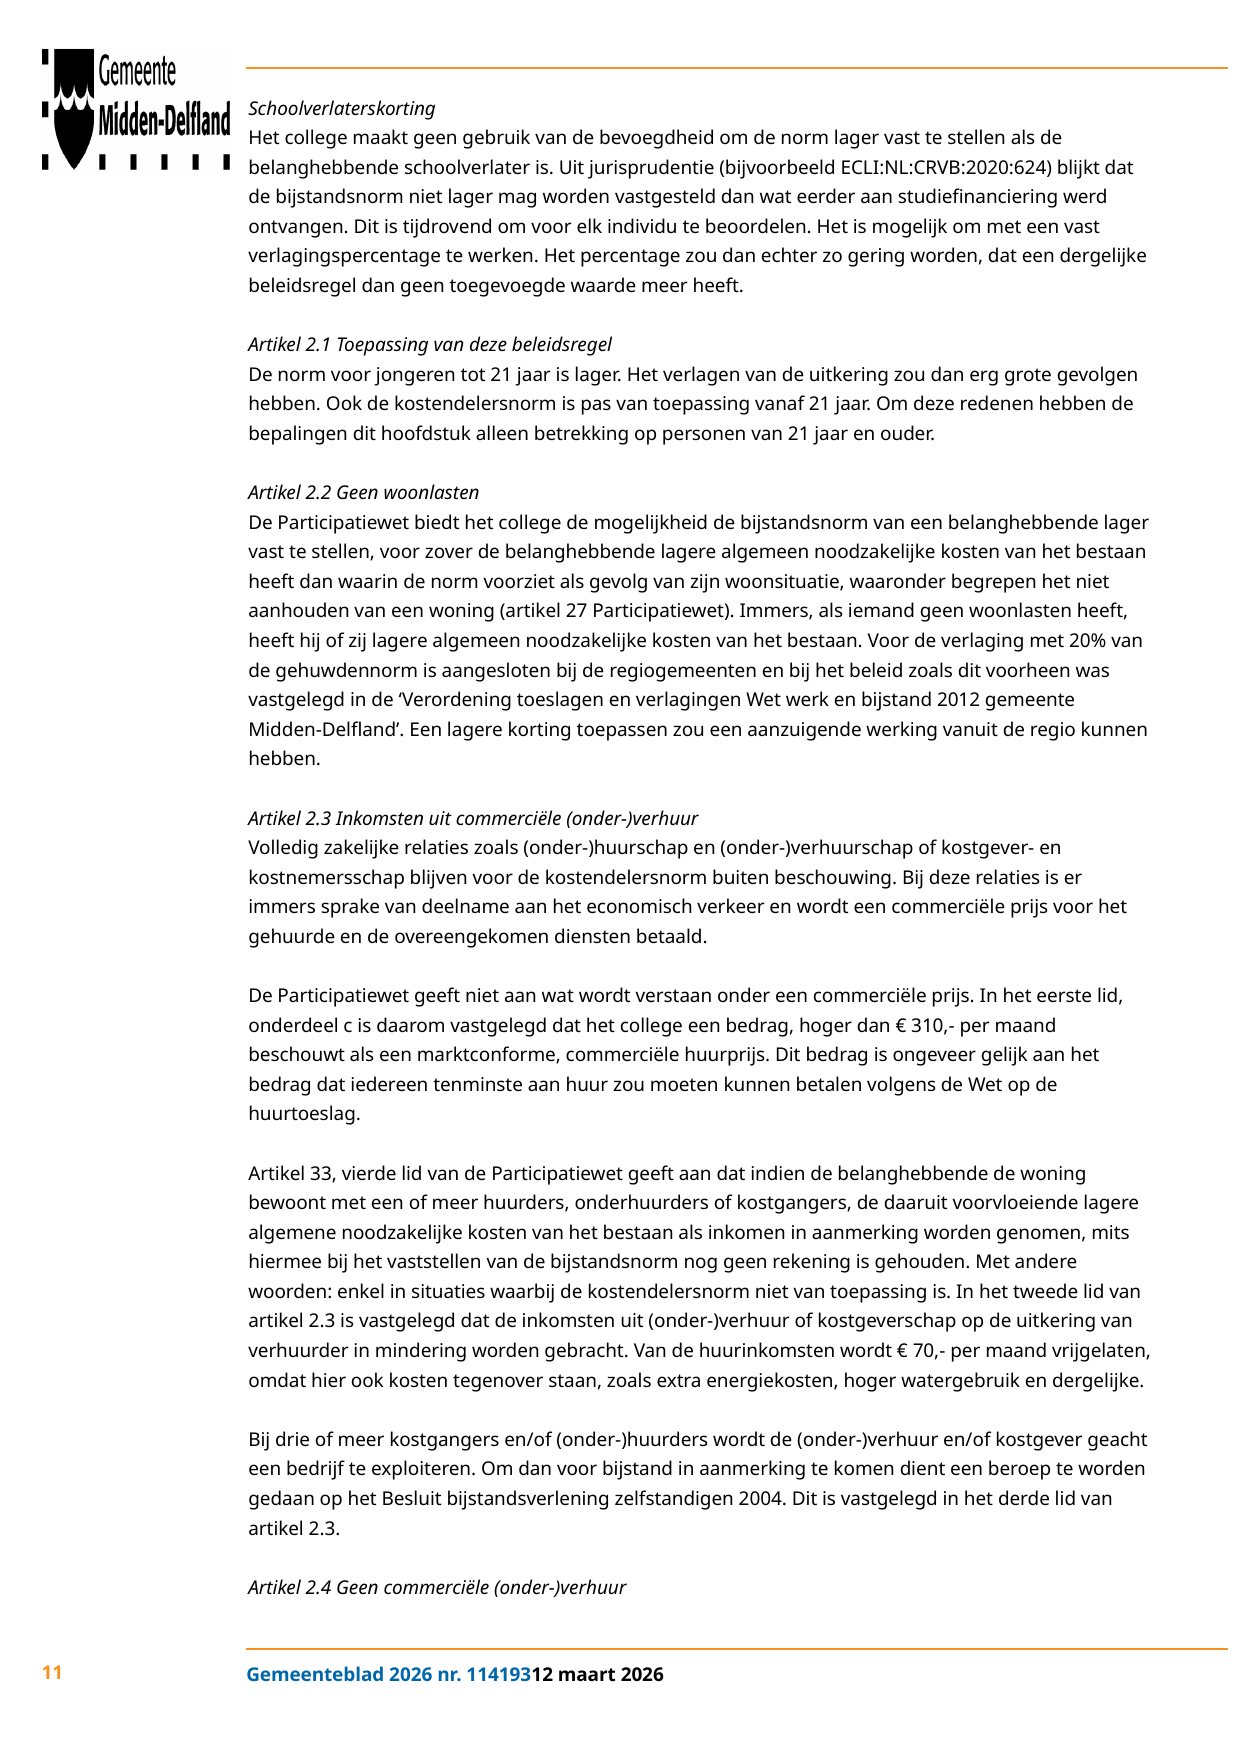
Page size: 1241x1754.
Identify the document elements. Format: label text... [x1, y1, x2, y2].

text De norm voor jongeren tot 21 jaar is lager. Het verlagen van de uitkering zou dan erg grote gevolgen hebben. Ook de kostendelersnorm is pas van toepassing vanaf 21 jaar. Om deze redenen hebben de bepalingen dit hoofdstuk alleen betrekking op personen van 21 jaar en ouder. [248, 361, 1152, 446]
text Het college maakt geen gebruik van de bevoegdheid om de norm lager vast te stellen als de belanghebbende schoolverlater is. Uit jurisprudentie (bijvoorbeeld ECLI:NL:CRVB:2020:624) blijkt dat de bijstandsnorm niet lager mag worden vastgesteld dan wat eerder aan studiefinanciering werd ontvangen. Dit is tijdrovend om voor elk individu te beoordelen. Het is mogelijk om met een vast verlagingspercentage te werken. Het percentage zou dan echter zo gering worden, dat een dergelijke beleidsregel dan geen toegevoegde waarde meer heeft. [248, 124, 1152, 298]
text De Participatiewet geeft niet aan wat wordt verstaan onder een commerciële prijs. In het eerste lid, onderdeel c is daarom vastgelegd dat het college een bedrag, hoger dan € 310,- per maand beschouwt als een marktconforme, commerciële huurprijs. Dit bedrag is ongeveer gelijk aan het bedrag dat iedereen tenminste aan huur zou moeten kunnen betalen volgens de Wet op de huurtoeslag. [248, 982, 1152, 1126]
text Artikel 2.4 Geen commerciële (onder-)verhuur [248, 1574, 1152, 1600]
picture [41, 47, 231, 172]
text Artikel 2.1 Toepassing van deze beleidsregel [248, 331, 1152, 357]
text Volledig zakelijke relaties zoals (onder-)huurschap en (onder-)verhuurschap of kostgever- en kostnemersschap blijven voor de kostendelersnorm buiten beschouwing. Bij deze relaties is er immers sprake van deelname aan het economisch verkeer en wordt een commerciële prijs voor het gehuurde en de overeengekomen diensten betaald. [248, 834, 1152, 949]
text De Participatiewet biedt het college de mogelijkheid de bijstandsnorm van een belanghebbende lager vast te stellen, voor zover de belanghebbende lagere algemeen noodzakelijke kosten van het bestaan heeft dan waarin de norm voorziet als gevolg van zijn woonsituatie, waaronder begrepen het niet aanhouden van een woning (artikel 27 Participatiewet). Immers, als iemand geen woonlasten heeft, heeft hij of zij lagere algemeen noodzakelijke kosten van het bestaan. Voor de verlaging met 20% van de gehuwdennorm is aangesloten bij de regiogemeenten en bij het beleid zoals dit voorheen was vastgelegd in de ‘Verordening toeslagen en verlagingen Wet werk en bijstand 2012 gemeente Midden-Delfland’. Een lagere korting toepassen zou een aanzuigende werking vanuit de regio kunnen hebben. [248, 509, 1152, 771]
text Artikel 2.2 Geen woonlasten [248, 479, 1152, 505]
text Bij drie of meer kostgangers en/of (onder-)huurders wordt de (onder-)verhuur en/of kostgever geacht een bedrijf te exploiteren. Om dan voor bijstand in aanmerking te komen dient een beroep te worden gedaan op het Besluit bijstandsverlening zelfstandigen 2004. Dit is vastgelegd in het derde lid van artikel 2.3. [248, 1426, 1152, 1541]
text Artikel 33, vierde lid van de Participatiewet geeft aan dat indien de belanghebbende de woning bewoont met een of meer huurders, onderhuurders of kostgangers, de daaruit voorvloeiende lagere algemene noodzakelijke kosten van het bestaan als inkomen in aanmerking worden genomen, mits hiermee bij het vaststellen van de bijstandsnorm nog geen rekening is gehouden. Met andere woorden: enkel in situaties waarbij de kostendelersnorm niet van toepassing is. In het tweede lid van artikel 2.3 is vastgelegd dat de inkomsten uit (onder-)verhuur of kostgeverschap op de uitkering van verhuurder in mindering worden gebracht. Van de huurinkomsten wordt € 70,- per maand vrijgelaten, omdat hier ook kosten tegenover staan, zoals extra energiekosten, hoger watergebruik en dergelijke. [248, 1160, 1152, 1393]
text Schoolverlaterskorting [248, 95, 1152, 121]
text Artikel 2.3 Inkomsten uit commerciële (onder-)verhuur [248, 805, 1152, 831]
